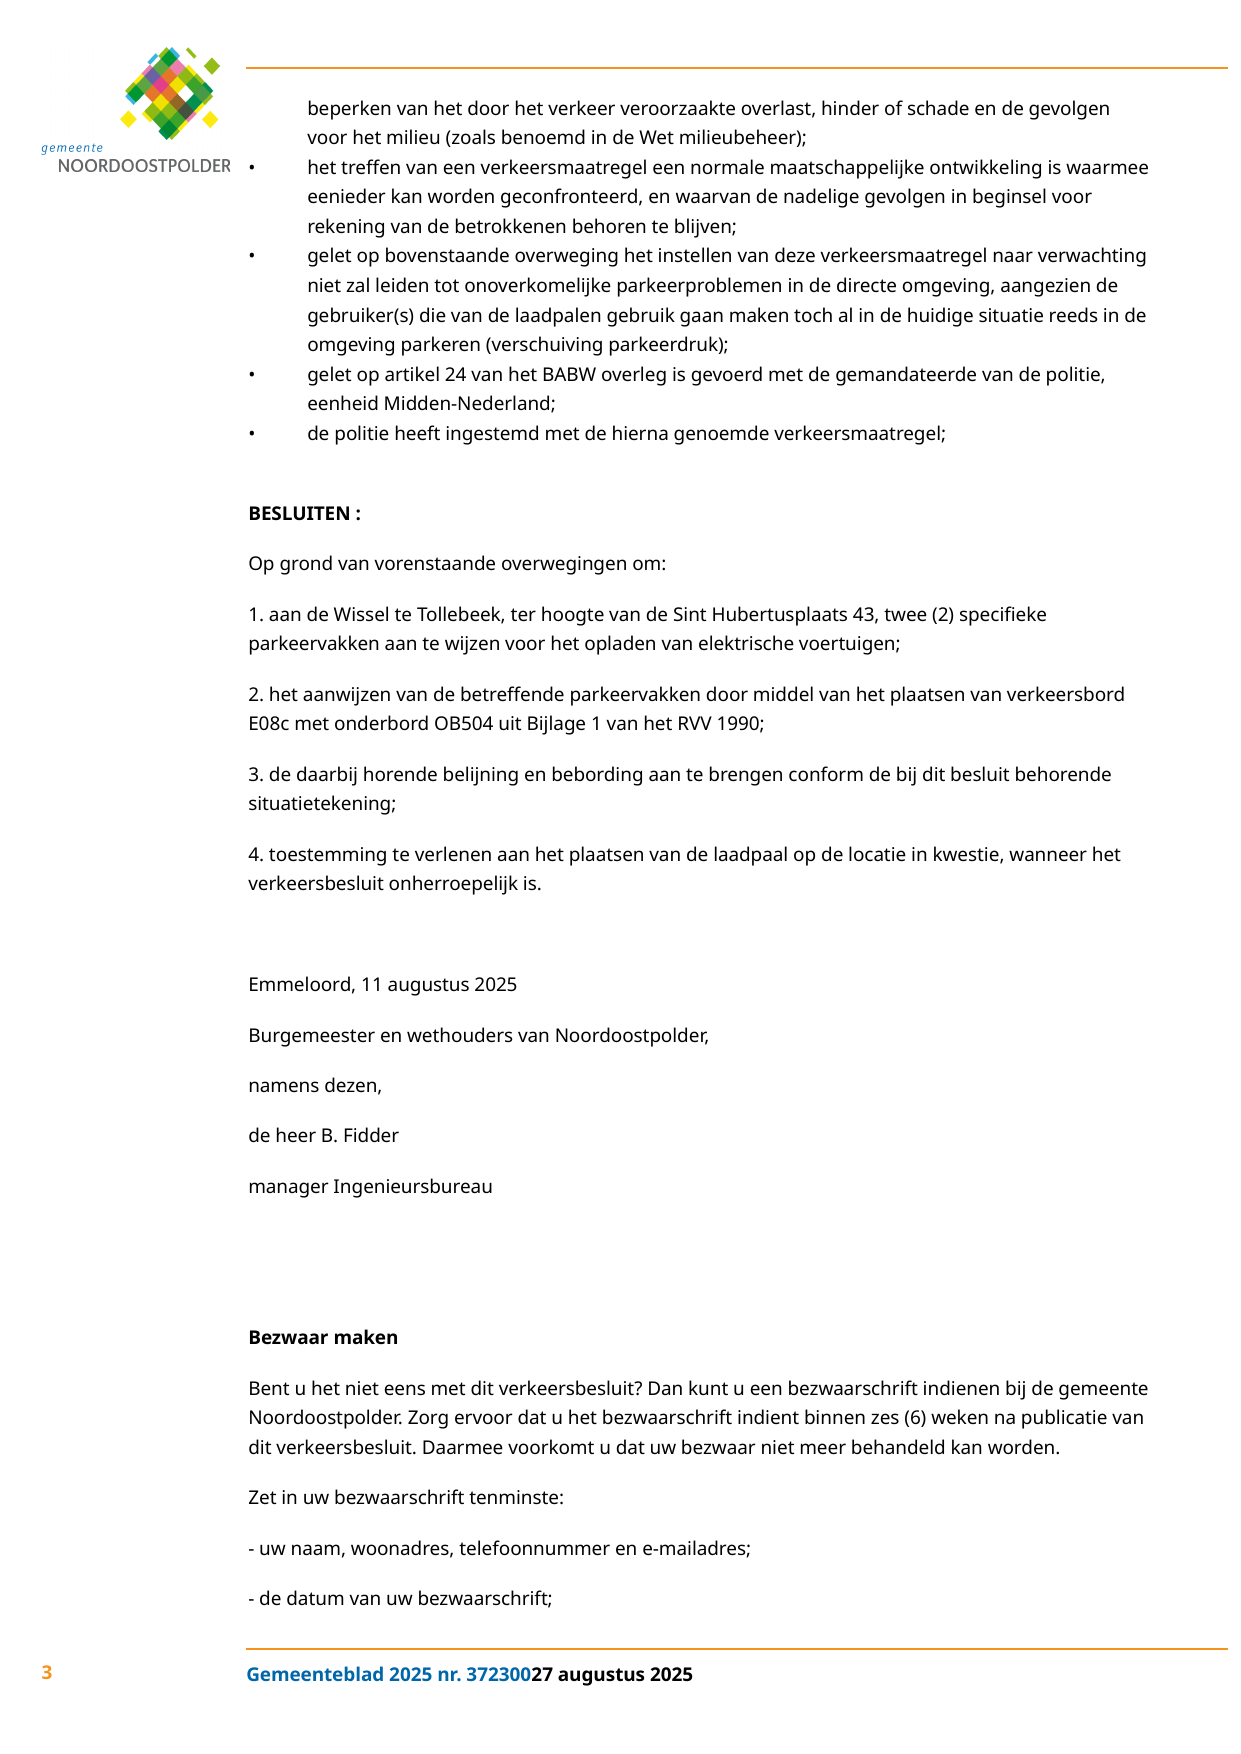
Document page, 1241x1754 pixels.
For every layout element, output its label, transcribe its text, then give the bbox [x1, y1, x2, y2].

text Bezwaar maken [248, 1324, 1152, 1350]
text de heer B. Fidder [248, 1123, 1152, 1148]
text 3. de daarbij horende belijning en bebording aan te brengen conform de bij dit besluit behorende situatietekening; [248, 761, 1152, 816]
text Op grond van vorenstaande overwegingen om: [248, 551, 1152, 576]
picture [41, 47, 231, 172]
text - uw naam, woonadres, telefoonnummer en e-mailadres; [248, 1535, 1152, 1561]
list gelet op bovenstaande overweging het instellen van deze verkeersmaatregel naar verwachting niet zal leiden tot onoverkomelijke parkeerproblemen in de directe omgeving, aangezien de gebruiker(s) die van de laadpalen gebruik gaan maken toch al in de huidige situatie reeds in de omgeving parkeren (verschuiving parkeerdruk); [248, 243, 1152, 357]
text - de datum van uw bezwaarschrift; [248, 1585, 1152, 1611]
list het treffen van een verkeersmaatregel een normale maatschappelijke ontwikkeling is waarmee eenieder kan worden geconfronteerd, en waarvan de nadelige gevolgen in beginsel voor rekening van de betrokkenen behoren te blijven; [248, 154, 1152, 239]
text Bent u het niet eens met dit verkeersbesluit? Dan kunt u een bezwaarschrift indienen bij de gemeente Noordoostpolder. Zorg ervoor dat u het bezwaarschrift indient binnen zes (6) weken na publicatie van dit verkeersbesluit. Daarmee voorkomt u dat uw bezwaar niet meer behandeld kan worden. [248, 1375, 1152, 1460]
text Burgemeester en wethouders van Noordoostpolder, [248, 1022, 1152, 1048]
list beperken van het door het verkeer veroorzaakte overlast, hinder of schade en de gevolgen voor het milieu (zoals benoemd in de Wet milieubeheer); [248, 95, 1152, 150]
text 4. toestemming te verlenen aan het plaatsen van de laadpaal op de locatie in kwestie, wanneer het verkeersbesluit onherroepelijk is. [248, 841, 1152, 896]
text manager Ingenieursbureau [248, 1173, 1152, 1199]
text Emmeloord, 11 augustus 2025 [248, 971, 1152, 997]
text BESLUITEN : [248, 500, 1152, 526]
text namens dezen, [248, 1072, 1152, 1098]
text Zet in uw bezwaarschrift tenminste: [248, 1484, 1152, 1510]
list gelet op artikel 24 van het BABW overleg is gevoerd met de gemandateerde van de politie, eenheid Midden-Nederland; [248, 361, 1152, 416]
text 2. het aanwijzen van de betreffende parkeervakken door middel van het plaatsen van verkeersbord E08c met onderbord OB504 uit Bijlage 1 van het RVV 1990; [248, 681, 1152, 736]
list de politie heeft ingestemd met de hierna genoemde verkeersmaatregel; [248, 420, 1152, 446]
text 1. aan de Wissel te Tollebeek, ter hoogte van de Sint Hubertusplaats 43, twee (2) specifieke parkeervakken aan te wijzen voor het opladen van elektrische voertuigen; [248, 601, 1152, 656]
